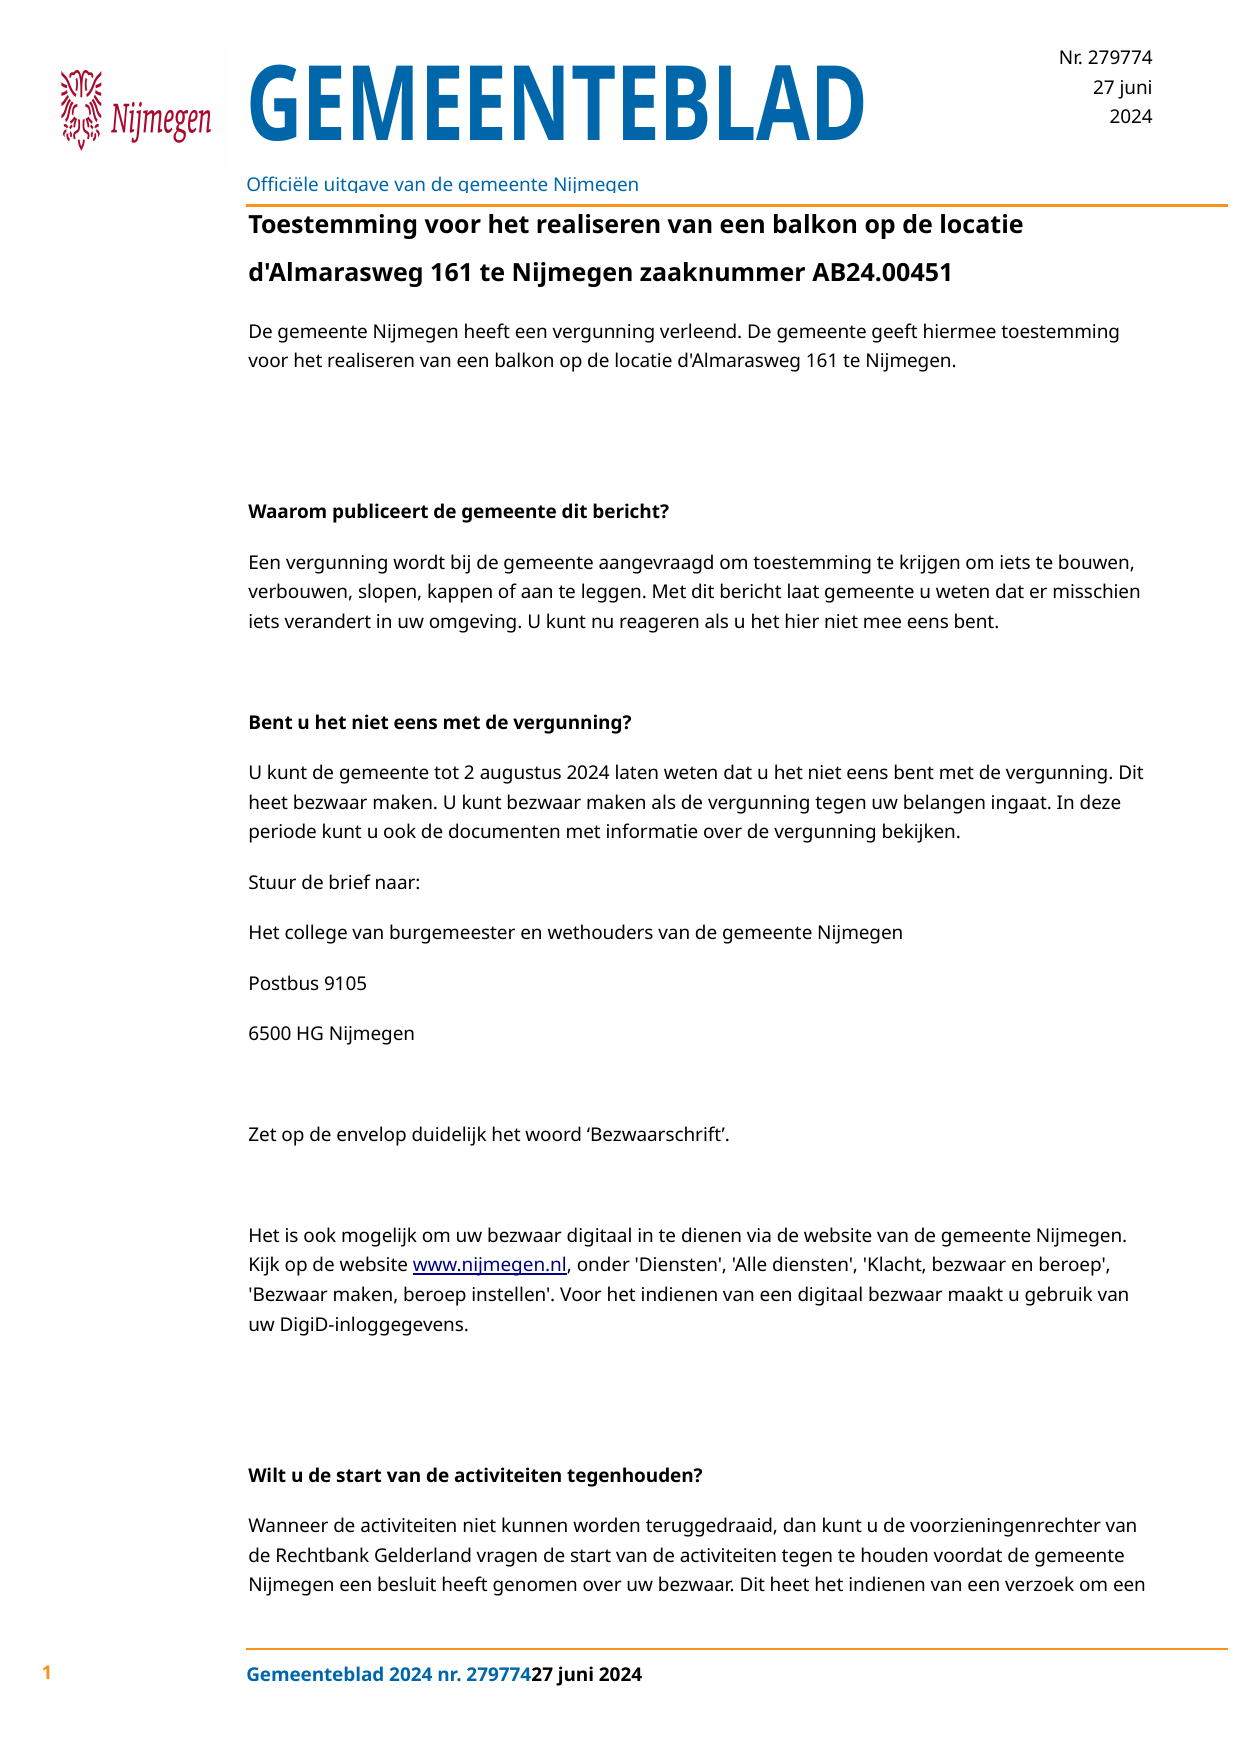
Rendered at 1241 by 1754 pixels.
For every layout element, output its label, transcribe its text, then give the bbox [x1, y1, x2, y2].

text Toestemming voor het realiseren van een balkon op de locatie d'Almarasweg 161 te Nijmegen zaaknummer AB24.00451 [248, 207, 1152, 288]
text Wilt u de start van de activiteiten tegenhouden? [248, 1462, 1152, 1488]
text Een vergunning wordt bij de gemeente aangevraagd om toestemming te krijgen om iets te bouwen, verbouwen, slopen, kappen of aan te leggen. Met dit bericht laat gemeente u weten dat er misschien iets verandert in uw omgeving. U kunt nu reageren als u het hier niet mee eens bent. [248, 549, 1152, 634]
text De gemeente Nijmegen heeft een vergunning verleend. De gemeente geeft hiermee toestemming voor het realiseren van een balkon op de locatie d'Almarasweg 161 te Nijmegen. [248, 318, 1152, 373]
text U kunt de gemeente tot 2 augustus 2024 laten weten dat u het niet eens bent met de vergunning. Dit heet bezwaar maken. U kunt bezwaar maken als de vergunning tegen uw belangen ingaat. In deze periode kunt u ook de documenten met informatie over de vergunning bekijken. [248, 759, 1152, 844]
text Wanneer de activiteiten niet kunnen worden teruggedraaid, dan kunt u de voorzieningenrechter van de Rechtbank Gelderland vragen de start van de activiteiten tegen te houden voordat de gemeente Nijmegen een besluit heeft genomen over uw bezwaar. Dit heet het indienen van een verzoek om een [248, 1512, 1152, 1597]
text 6500 HG Nijmegen [248, 1020, 1152, 1046]
text Postbus 9105 [248, 970, 1152, 996]
text Waarom publiceert de gemeente dit bericht? [248, 499, 1152, 524]
text Zet op de envelop duidelijk het woord ‘Bezwaarschrift’. [248, 1121, 1152, 1147]
text Het college van burgemeester en wethouders van de gemeente Nijmegen [248, 919, 1152, 945]
picture [41, 47, 231, 172]
text Stuur de brief naar: [248, 869, 1152, 895]
text Bent u het niet eens met de vergunning? [248, 709, 1152, 735]
text Het is ook mogelijk om uw bezwaar digitaal in te dienen via de website van de gemeente Nijmegen. Kijk op de website www.nijmegen.nl, onder 'Diensten', 'Alle diensten', 'Klacht, bezwaar en beroep', 'Bezwaar maken, beroep instellen'. Voor het indienen van een digitaal bezwaar maakt u gebruik van uw DigiD-inloggegevens. [248, 1222, 1152, 1337]
